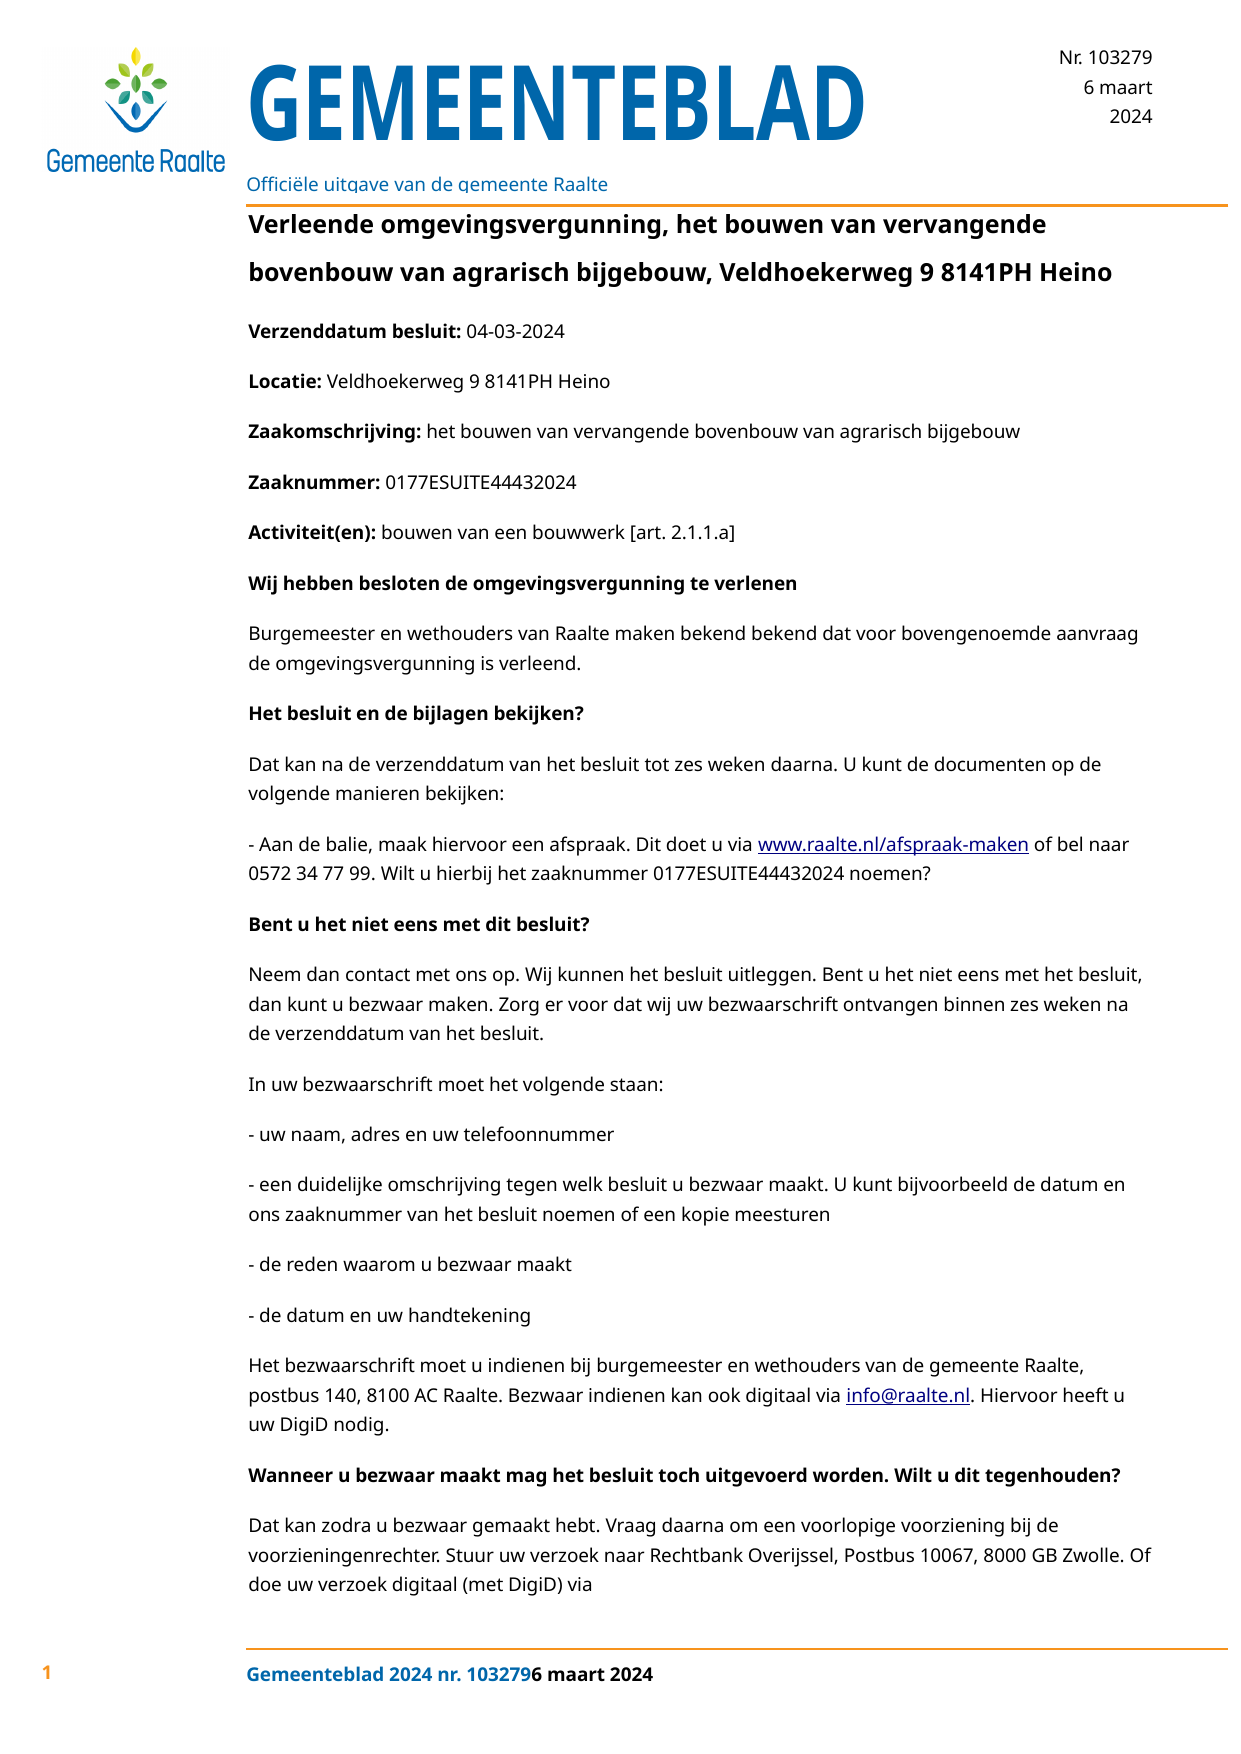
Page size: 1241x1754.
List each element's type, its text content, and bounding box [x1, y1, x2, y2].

text Activiteit(en): bouwen van een bouwwerk [art. 2.1.1.a] [248, 519, 1152, 545]
text Zaaknummer: 0177ESUITE44432024 [248, 469, 1152, 495]
text Dat kan na de verzenddatum van het besluit tot zes weken daarna. U kunt de documenten op de volgende manieren bekijken: [248, 751, 1152, 806]
text Wij hebben besloten de omgevingsvergunning te verlenen [248, 570, 1152, 596]
text In uw bezwaarschrift moet het volgende staan: [248, 1071, 1152, 1097]
text Het bezwaarschrift moet u indienen bij burgemeester en wethouders van de gemeente Raalte, postbus 140, 8100 AC Raalte. Bezwaar indienen kan ook digitaal via info@raalte.nl. Hiervoor heeft u uw DigiD nodig. [248, 1352, 1152, 1437]
text - de reden waarom u bezwaar maakt [248, 1252, 1152, 1277]
text Bent u het niet eens met dit besluit? [248, 911, 1152, 937]
text - de datum en uw handtekening [248, 1302, 1152, 1328]
text Wanneer u bezwaar maakt mag het besluit toch uitgevoerd worden. Wilt u dit tegenhouden? [248, 1462, 1152, 1488]
text Burgemeester en wethouders van Raalte maken bekend bekend dat voor bovengenoemde aanvraag de omgevingsvergunning is verleend. [248, 620, 1152, 676]
picture [41, 47, 231, 172]
text - een duidelijke omschrijving tegen welk besluit u bezwaar maakt. U kunt bijvoorbeeld de datum en ons zaaknummer van het besluit noemen of een kopie meesturen [248, 1172, 1152, 1227]
text Het besluit en de bijlagen bekijken? [248, 700, 1152, 726]
text Dat kan zodra u bezwaar gemaakt hebt. Vraag daarna om een voorlopige voorziening bij de voorzieningenrechter. Stuur uw verzoek naar Rechtbank Overijssel, Postbus 10067, 8000 GB Zwolle. Of doe uw verzoek digitaal (met DigiD) via [248, 1512, 1152, 1597]
text - uw naam, adres en uw telefoonnummer [248, 1121, 1152, 1147]
text Neem dan contact met ons op. Wij kunnen het besluit uitleggen. Bent u het niet eens met het besluit, dan kunt u bezwaar maken. Zorg er voor dat wij uw bezwaarschrift ontvangen binnen zes weken na de verzenddatum van het besluit. [248, 961, 1152, 1046]
text Verleende omgevingsvergunning, het bouwen van vervangende bovenbouw van agrarisch bijgebouw, Veldhoekerweg 9 8141PH Heino [248, 207, 1152, 288]
text Zaakomschrijving: het bouwen van vervangende bovenbouw van agrarisch bijgebouw [248, 419, 1152, 444]
text - Aan de balie, maak hiervoor een afspraak. Dit doet u via www.raalte.nl/afspraak-maken of bel naar 0572 34 77 99. Wilt u hierbij het zaaknummer 0177ESUITE44432024 noemen? [248, 831, 1152, 886]
text Locatie: Veldhoekerweg 9 8141PH Heino [248, 368, 1152, 394]
text Verzenddatum besluit: 04-03-2024 [248, 318, 1152, 344]
